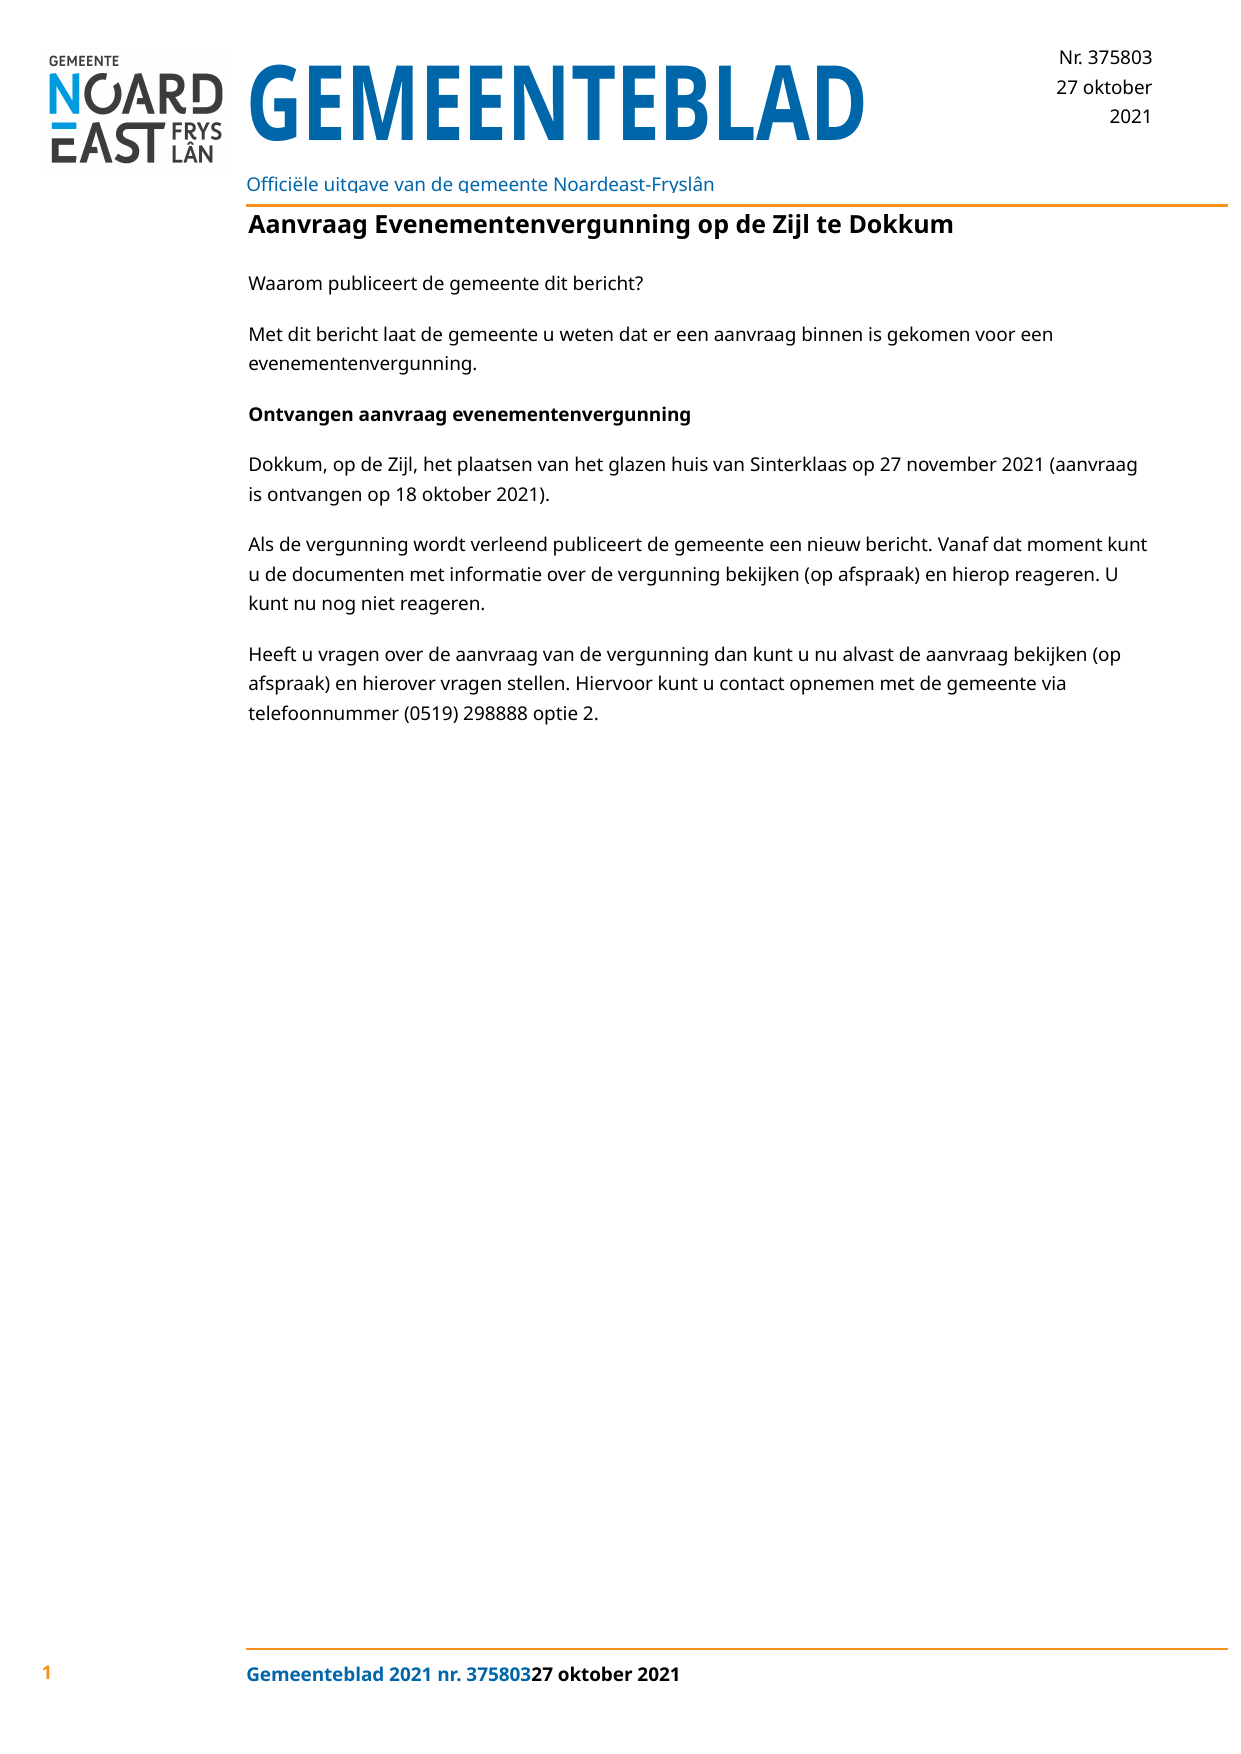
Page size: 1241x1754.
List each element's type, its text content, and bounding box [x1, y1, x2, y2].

text Als de vergunning wordt verleend publiceert de gemeente een nieuw bericht. Vanaf dat moment kunt u de documenten met informatie over de vergunning bekijken (op afspraak) en hierop reageren. U kunt nu nog niet reageren. [248, 531, 1152, 616]
text Waarom publiceert de gemeente dit bericht? [248, 270, 1152, 296]
text Heeft u vragen over de aanvraag van de vergunning dan kunt u nu alvast de aanvraag bekijken (op afspraak) en hierover vragen stellen. Hiervoor kunt u contact opnemen met de gemeente via telefoonnummer (0519) 298888 optie 2. [248, 641, 1152, 726]
text Aanvraag Evenementenvergunning op de Zijl te Dokkum [248, 207, 1152, 241]
text Dokkum, op de Zijl, het plaatsen van het glazen huis van Sinterklaas op 27 november 2021 (aanvraag is ontvangen op 18 oktober 2021). [248, 451, 1152, 506]
text Met dit bericht laat de gemeente u weten dat er een aanvraag binnen is gekomen voor een evenementenvergunning. [248, 321, 1152, 376]
picture [41, 47, 231, 172]
text Ontvangen aanvraag evenementenvergunning [248, 401, 1152, 426]
